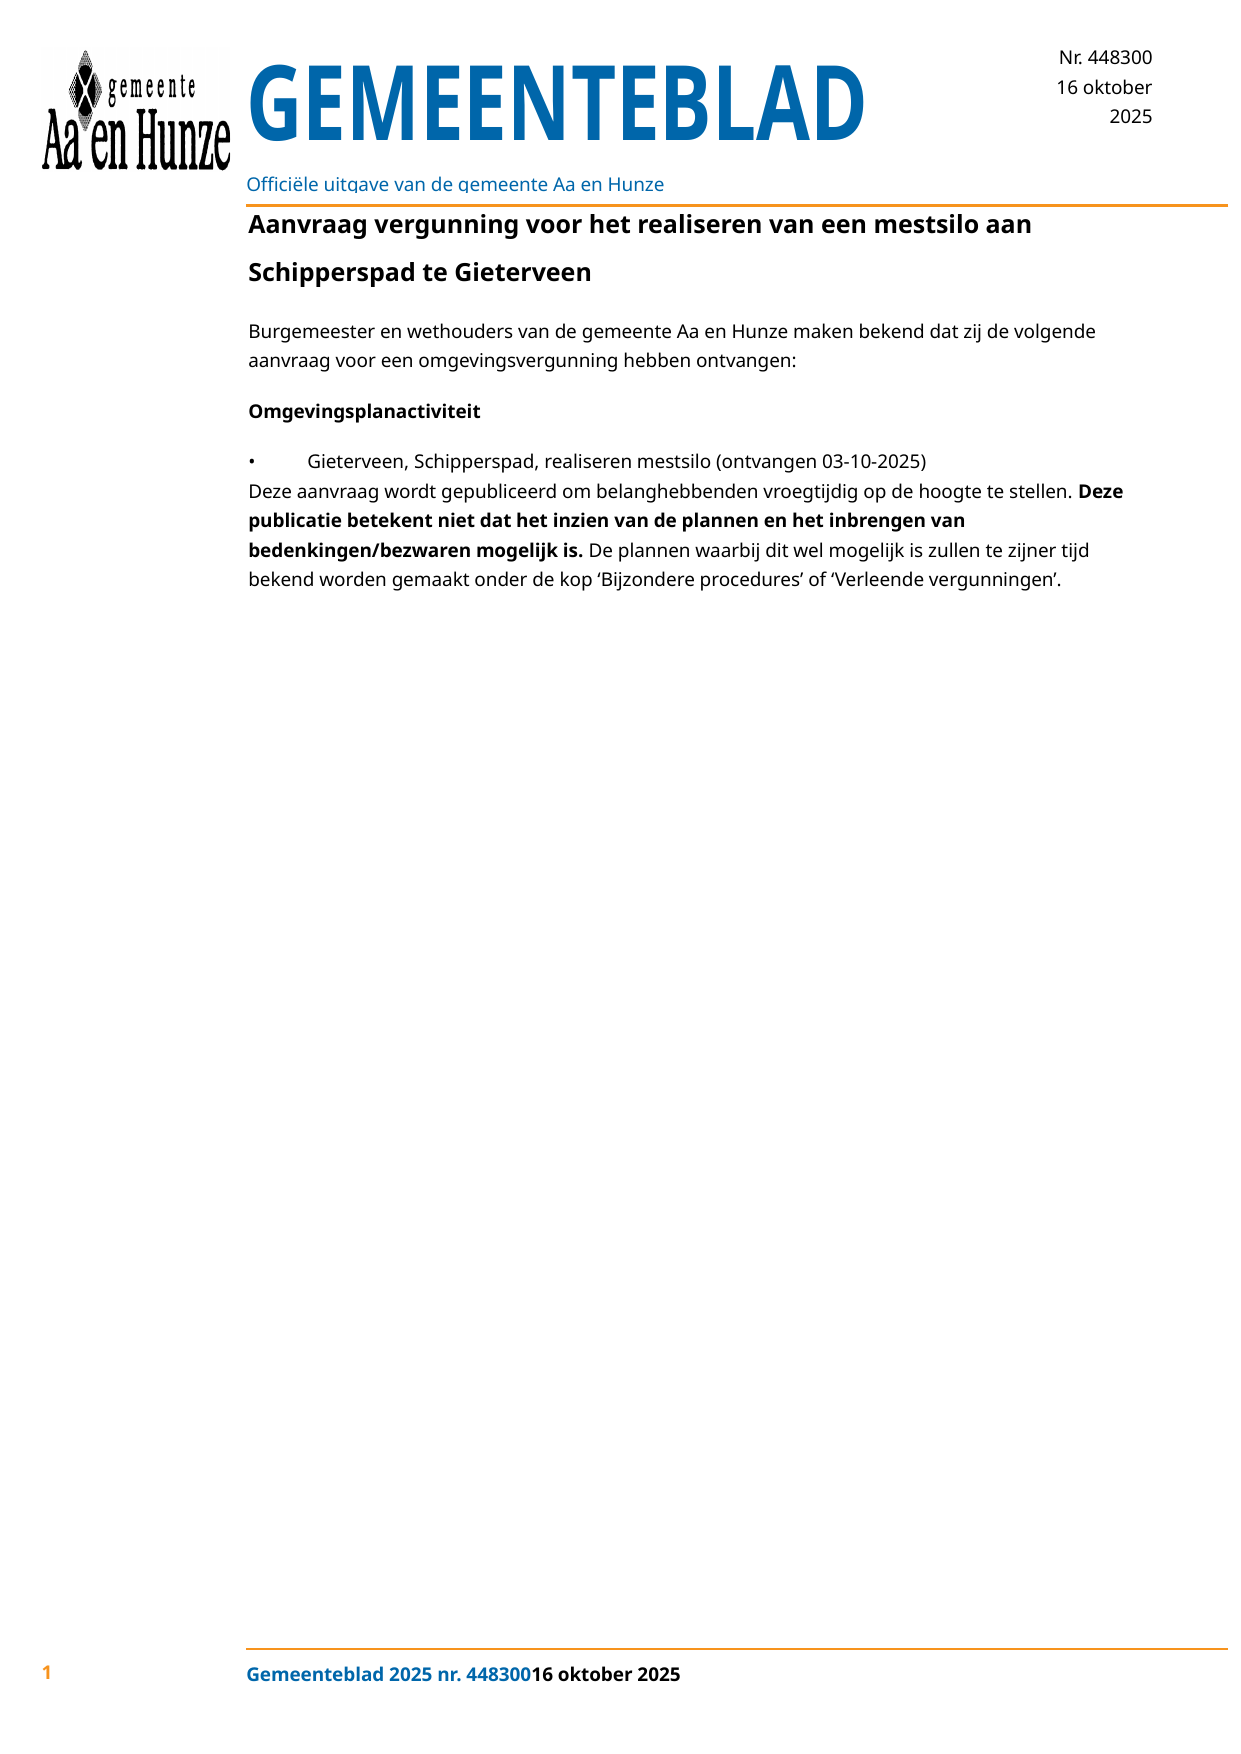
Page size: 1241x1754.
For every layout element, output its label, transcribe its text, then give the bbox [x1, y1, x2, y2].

text Deze aanvraag wordt gepubliceerd om belanghebbenden vroegtijdig op de hoogte te stellen. Deze publicatie betekent niet dat het inzien van de plannen en het inbrengen van bedenkingen/bezwaren mogelijk is. De plannen waarbij dit wel mogelijk is zullen te zijner tijd bekend worden gemaakt onder de kop ‘Bijzondere procedures’ of ‘Verleende vergunningen’. [248, 478, 1152, 592]
text Omgevingsplanactiviteit [248, 398, 1152, 424]
text Aanvraag vergunning voor het realiseren van een mestsilo aan Schipperspad te Gieterveen [248, 207, 1152, 288]
list Gieterveen, Schipperspad, realiseren mestsilo (ontvangen 03-10-2025) [248, 448, 1152, 474]
picture [41, 47, 231, 172]
text Burgemeester en wethouders van de gemeente Aa en Hunze maken bekend dat zij de volgende aanvraag voor een omgevingsvergunning hebben ontvangen: [248, 318, 1152, 373]
